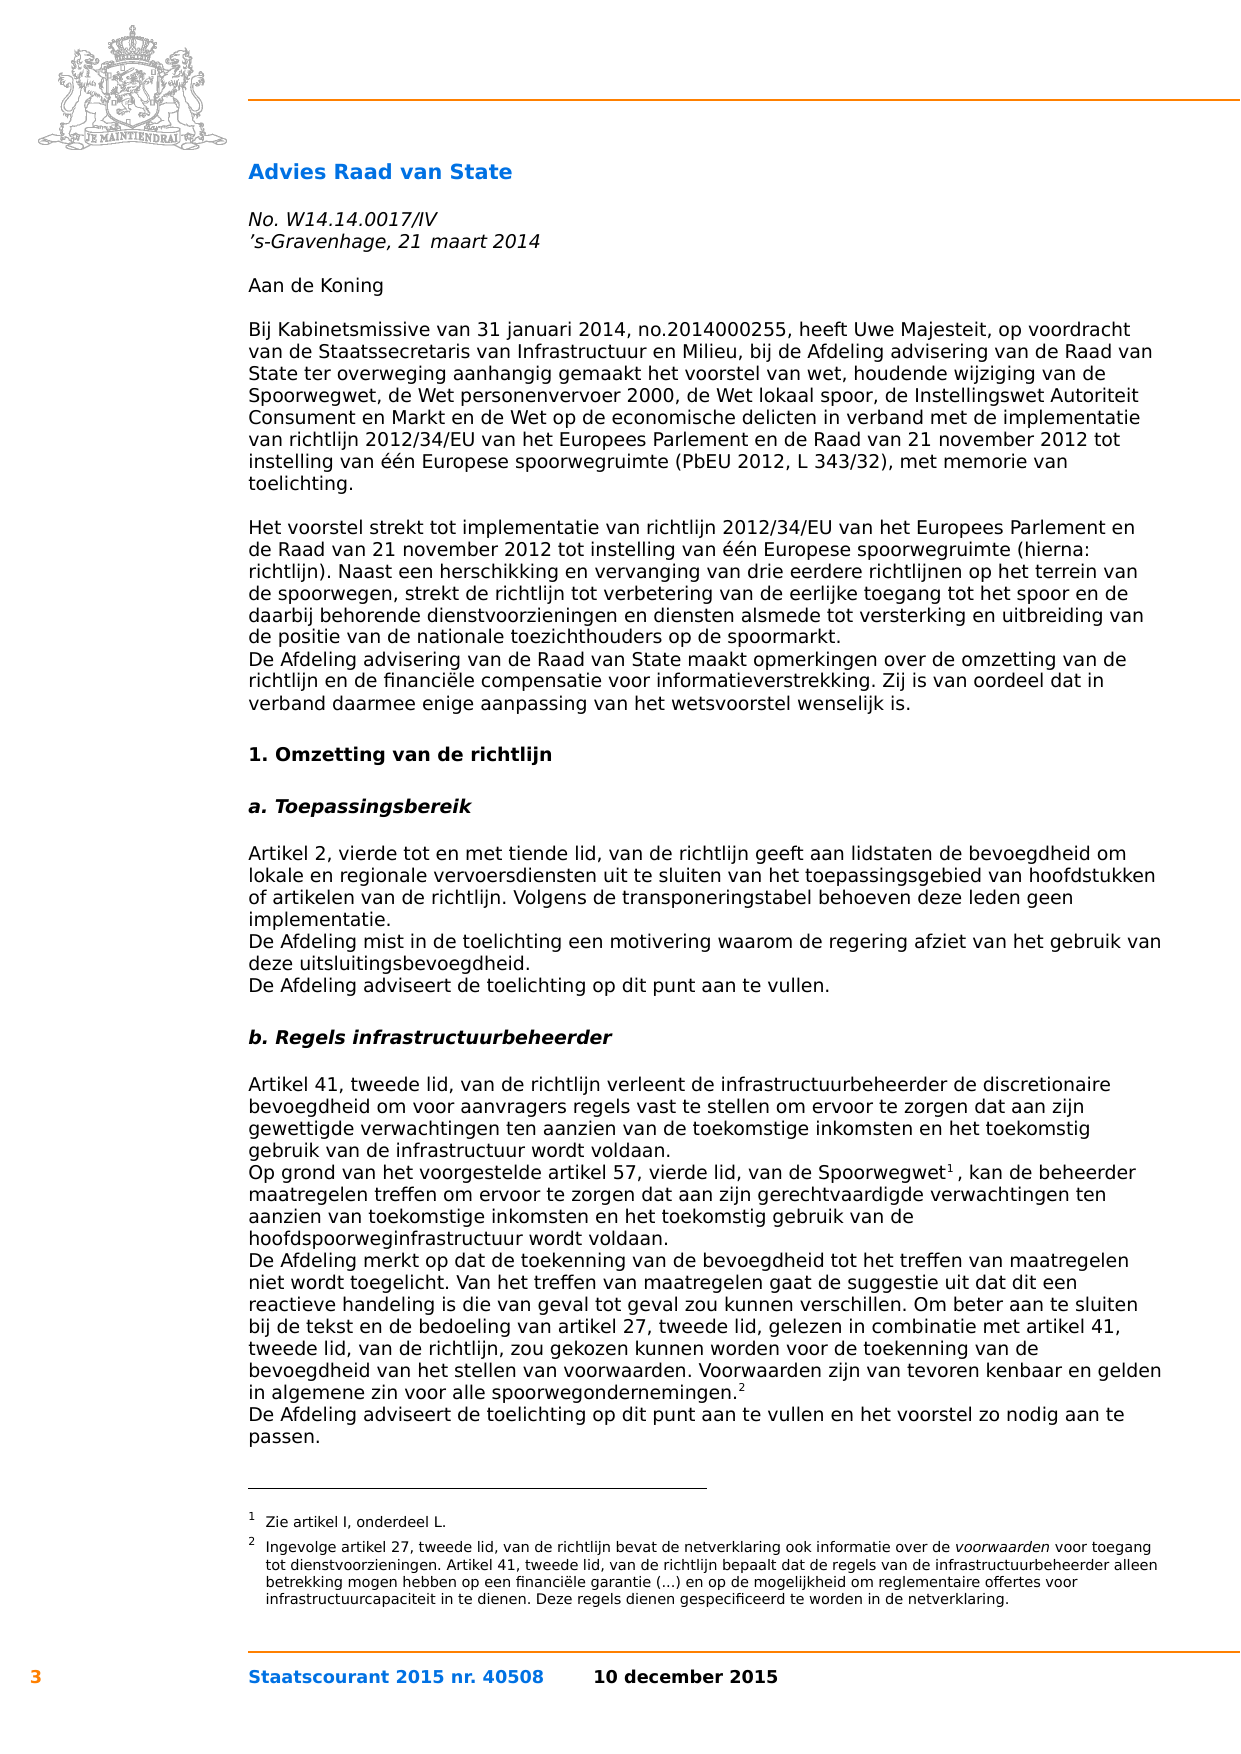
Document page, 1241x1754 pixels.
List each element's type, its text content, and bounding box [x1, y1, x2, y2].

subtitle Advies Raad van State [248, 160, 1163, 184]
text Artikel 41, tweede lid, van de richtlijn verleent de infrastructuurbeheerder de discretionaire bevoegdheid om voor aanvragers regels vast te stellen om ervoor te zorgen dat aan zijn gewettigde verwachtingen ten aanzien van de toekomstige inkomsten en het toekomstig gebruik van de infrastructuur wordt voldaan. [248, 1074, 1163, 1162]
subtitle b. Regels infrastructuurbeheerder [248, 1027, 1163, 1049]
text De Afdeling mist in de toelichting een motivering waarom de regering afziet van het gebruik van deze uitsluitingsbevoegdheid. [248, 931, 1163, 975]
text ’s-Gravenhage, 21 maart 2014 [248, 231, 1163, 253]
text De Afdeling adviseert de toelichting op dit punt aan te vullen en het voorstel zo nodig aan te passen. [248, 1404, 1163, 1448]
subtitle a. Toepassingsbereik [248, 796, 1163, 818]
text Op grond van het voorgestelde artikel 57, vierde lid, van de Spoorwegwet, kan de beheerder maatregelen treffen om ervoor te zorgen dat aan zijn gerechtvaardigde verwachtingen ten aanzien van toekomstige inkomsten en het toekomstig gebruik van de hoofdspoorweginfrastructuur wordt voldaan. [248, 1162, 1163, 1250]
text De Afdeling merkt op dat de toekenning van de bevoegdheid tot het treffen van maatregelen niet wordt toegelicht. Van het treffen van maatregelen gaat de suggestie uit dat dit een reactieve handeling is die van geval tot geval zou kunnen verschillen. Om beter aan te sluiten bij de tekst en de bedoeling van artikel 27, tweede lid, gelezen in combinatie met artikel 41, tweede lid, van de richtlijn, zou gekozen kunnen worden voor de toekenning van de bevoegdheid van het stellen van voorwaarden. Voorwaarden zijn van tevoren kenbaar en gelden in algemene zin voor alle spoorwegondernemingen. [248, 1250, 1163, 1404]
text De Afdeling advisering van de Raad van State maakt opmerkingen over de omzetting van de richtlijn en de financiële compensatie voor informatieverstrekking. Zij is van oordeel dat in verband daarmee enige aanpassing van het wetsvoorstel wenselijk is. [248, 648, 1163, 714]
text Artikel 2, vierde tot en met tiende lid, van de richtlijn geeft aan lidstaten de bevoegdheid om lokale en regionale vervoersdiensten uit te sluiten van het toepassingsgebied van hoofdstukken of artikelen van de richtlijn. Volgens de transponeringstabel behoeven deze leden geen implementatie. [248, 843, 1163, 931]
text Aan de Koning [248, 275, 1163, 297]
text Het voorstel strekt tot implementatie van richtlijn 2012/34/EU van het Europees Parlement en de Raad van 21 november 2012 tot instelling van één Europese spoorwegruimte (hierna: richtlijn). Naast een herschikking en vervanging van drie eerdere richtlijnen op het terrein van de spoorwegen, strekt de richtlijn tot verbetering van de eerlijke toegang tot het spoor en de daarbij behorende dienstvoorzieningen en diensten alsmede tot versterking en uitbreiding van de positie van de nationale toezichthouders op de spoormarkt. [248, 517, 1163, 648]
subtitle 1. Omzetting van de richtlijn [248, 744, 1163, 766]
text De Afdeling adviseert de toelichting op dit punt aan te vullen. [248, 975, 1163, 997]
text Zie artikel I, onderdeel L. [248, 1510, 1163, 1532]
text Bij Kabinetsmissive van 31 januari 2014, no.2014000255, heeft Uwe Majesteit, op voordracht van de Staatssecretaris van Infrastructuur en Milieu, bij de Afdeling advisering van de Raad van State ter overweging aanhangig gemaakt het voorstel van wet, houdende wijziging van de Spoorwegwet, de Wet personenvervoer 2000, de Wet lokaal spoor, de Instellingswet Autoriteit Consument en Markt en de Wet op de economische delicten in verband met de implementatie van richtlijn 2012/34/EU van het Europees Parlement en de Raad van 21 november 2012 tot instelling van één Europese spoorwegruimte (PbEU 2012, L 343/32), met memorie van toelichting. [248, 319, 1163, 495]
picture [38, 25, 227, 150]
text No. W14.14.0017/IV [248, 209, 1163, 231]
text Ingevolge artikel 27, tweede lid, van de richtlijn bevat de netverklaring ook informatie over de voorwaarden voor toegang tot dienstvoorzieningen. Artikel 41, tweede lid, van de richtlijn bepaalt dat de regels van de infrastructuurbeheerder alleen betrekking mogen hebben op een financiële garantie (...) en op de mogelijkheid om reglementaire offertes voor infrastructuurcapaciteit in te dienen. Deze regels dienen gespecificeerd te worden in de netverklaring. [248, 1535, 1163, 1608]
